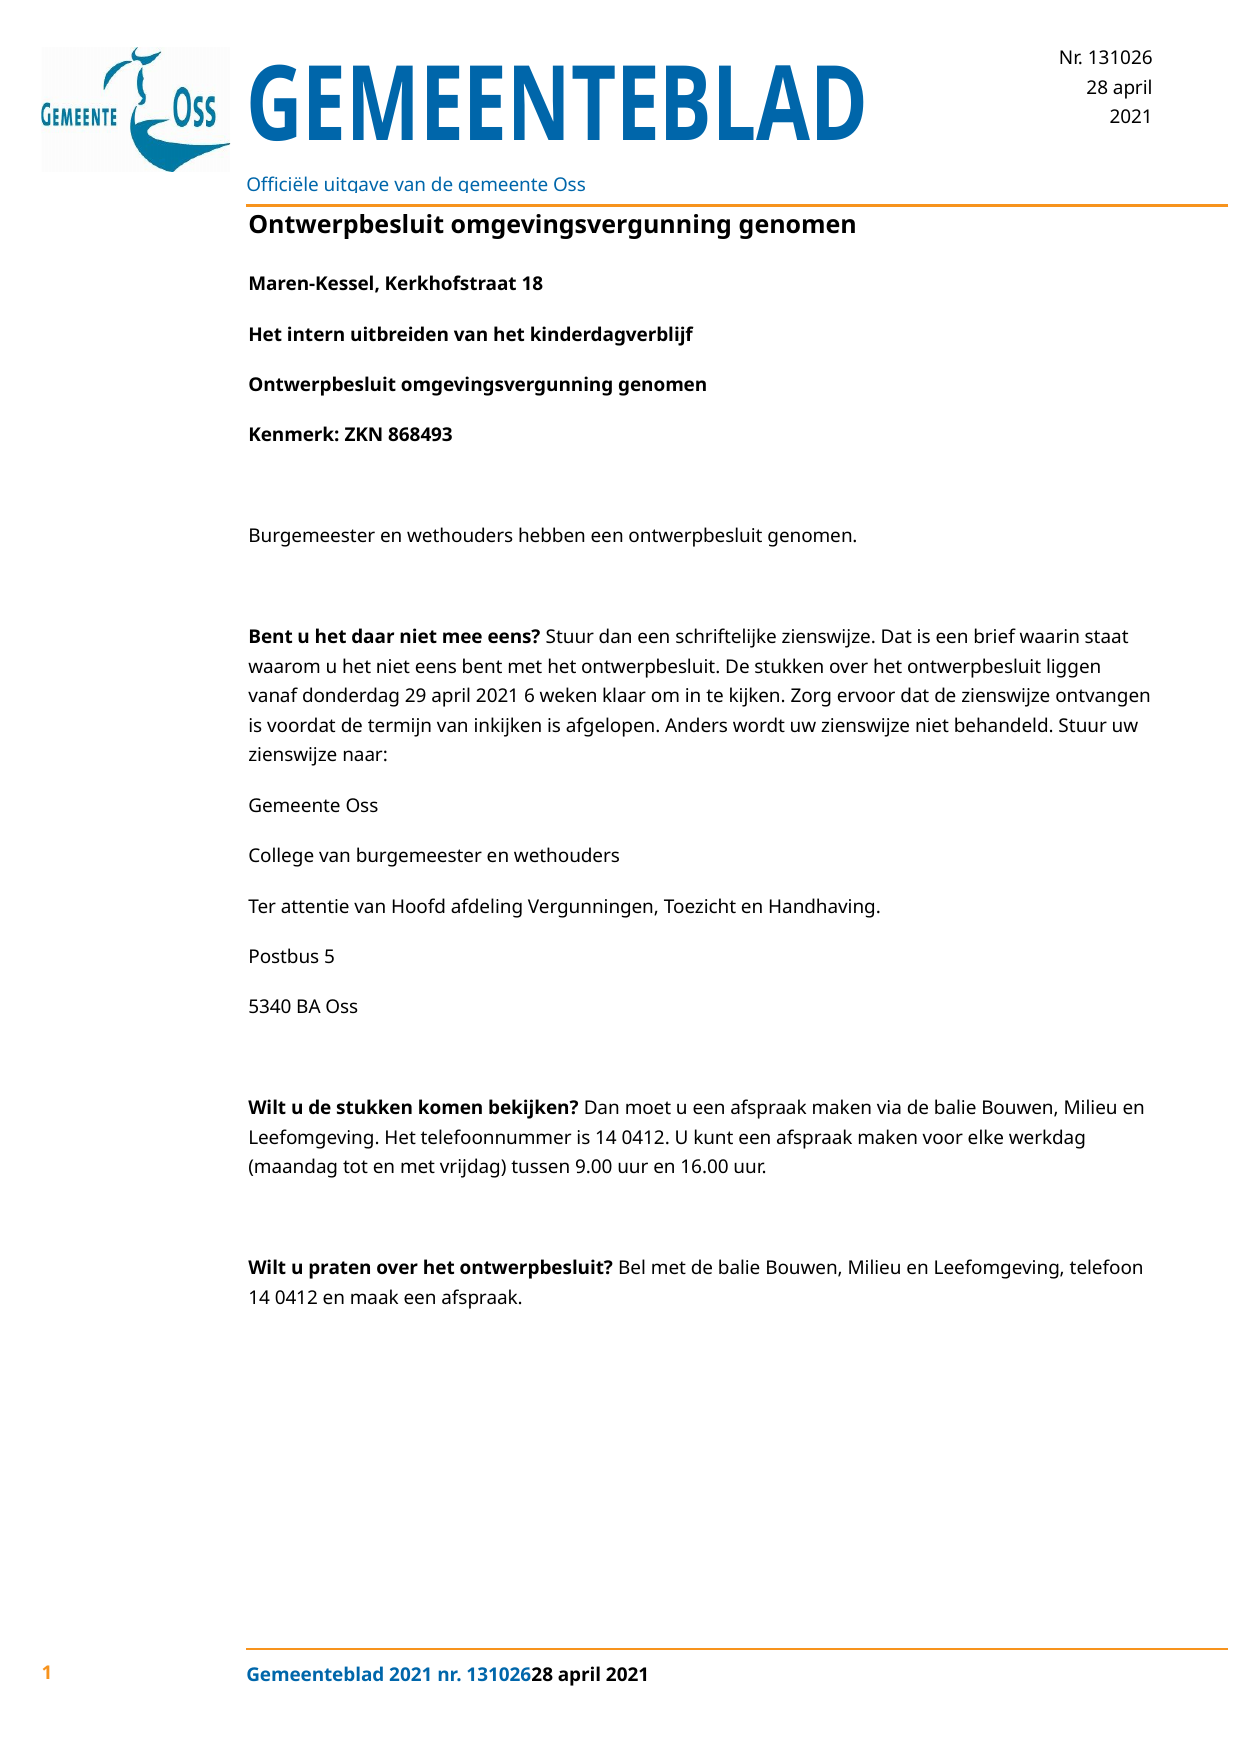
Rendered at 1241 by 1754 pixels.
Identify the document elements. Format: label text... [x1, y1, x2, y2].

text Maren-Kessel, Kerkhofstraat 18 [248, 270, 1152, 296]
text Het intern uitbreiden van het kinderdagverblijf [248, 321, 1152, 346]
text College van burgemeester en wethouders [248, 842, 1152, 868]
text Gemeente Oss [248, 792, 1152, 818]
text 5340 BA Oss [248, 994, 1152, 1019]
text Ontwerpbesluit omgevingsvergunning genomen [248, 207, 1152, 241]
text Wilt u de stukken komen bekijken? Dan moet u een afspraak maken via de balie Bouwen, Milieu en Leefomgeving. Het telefoonnummer is 14 0412. U kunt een afspraak maken voor elke werkdag (maandag tot en met vrijdag) tussen 9.00 uur en 16.00 uur. [248, 1094, 1152, 1179]
text Burgemeester en wethouders hebben een ontwerpbesluit genomen. [248, 522, 1152, 548]
picture [41, 47, 231, 172]
text Bent u het daar niet mee eens? Stuur dan een schriftelijke zienswijze. Dat is een brief waarin staat waarom u het niet eens bent met het ontwerpbesluit. De stukken over het ontwerpbesluit liggen vanaf donderdag 29 april 2021 6 weken klaar om in te kijken. Zorg ervoor dat de zienswijze ontvangen is voordat de termijn van inkijken is afgelopen. Anders wordt uw zienswijze niet behandeld. Stuur uw zienswijze naar: [248, 623, 1152, 767]
text Wilt u praten over het ontwerpbesluit? Bel met de balie Bouwen, Milieu en Leefomgeving, telefoon 14 0412 en maak een afspraak. [248, 1254, 1152, 1310]
text Kenmerk: ZKN 868493 [248, 422, 1152, 447]
text Postbus 5 [248, 943, 1152, 969]
text Ter attentie van Hoofd afdeling Vergunningen, Toezicht en Handhaving. [248, 893, 1152, 918]
text Ontwerpbesluit omgevingsvergunning genomen [248, 371, 1152, 397]
